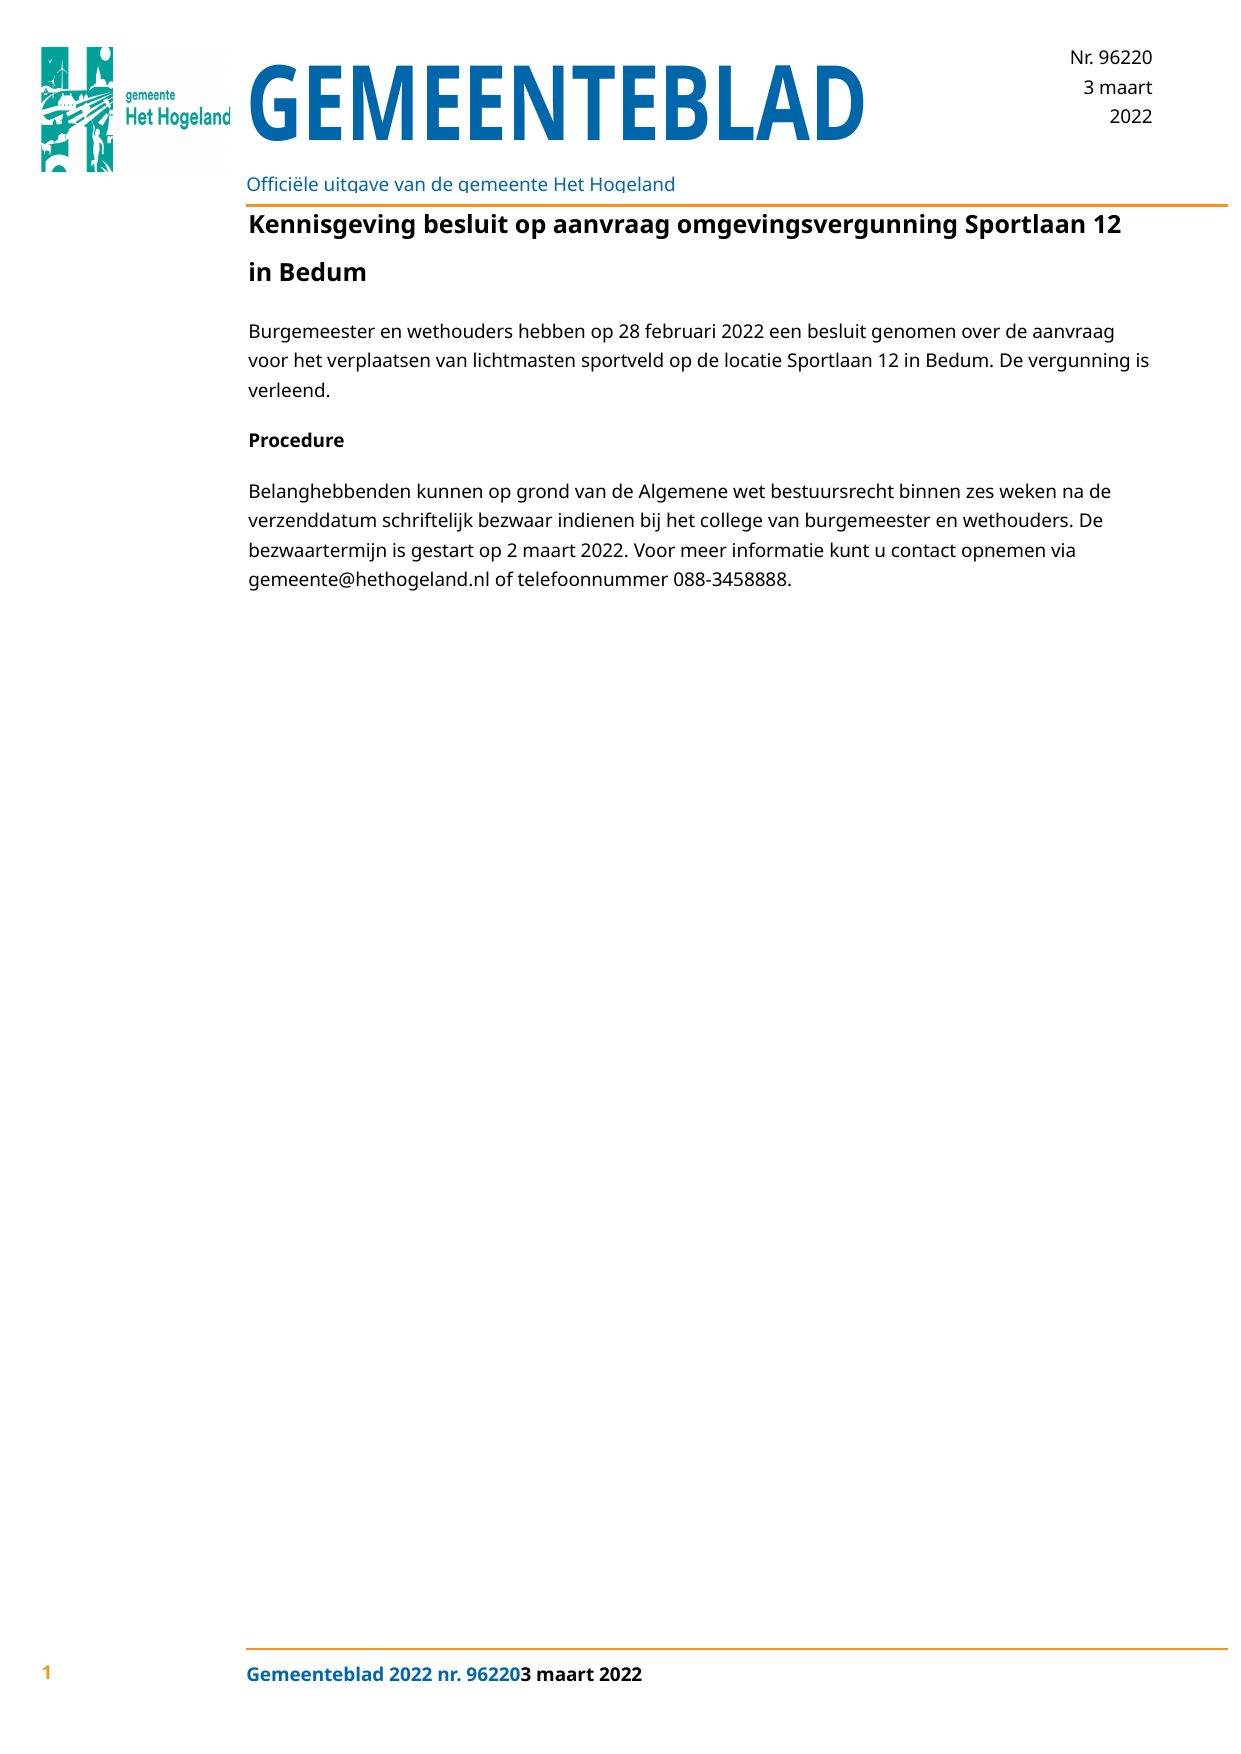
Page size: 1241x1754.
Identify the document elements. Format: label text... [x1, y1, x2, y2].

text Kennisgeving besluit op aanvraag omgevingsvergunning Sportlaan 12 in Bedum [248, 207, 1152, 288]
text Procedure [248, 427, 1152, 453]
text Burgemeester en wethouders hebben op 28 februari 2022 een besluit genomen over de aanvraag voor het verplaatsen van lichtmasten sportveld op de locatie Sportlaan 12 in Bedum. De vergunning is verleend. [248, 318, 1152, 403]
text Belanghebbenden kunnen op grond van de Algemene wet bestuursrecht binnen zes weken na de verzenddatum schriftelijk bezwaar indienen bij het college van burgemeester en wethouders. De bezwaartermijn is gestart op 2 maart 2022. Voor meer informatie kunt u contact opnemen via gemeente@hethogeland.nl of telefoonnummer 088-3458888. [248, 478, 1152, 592]
picture [41, 47, 231, 172]
